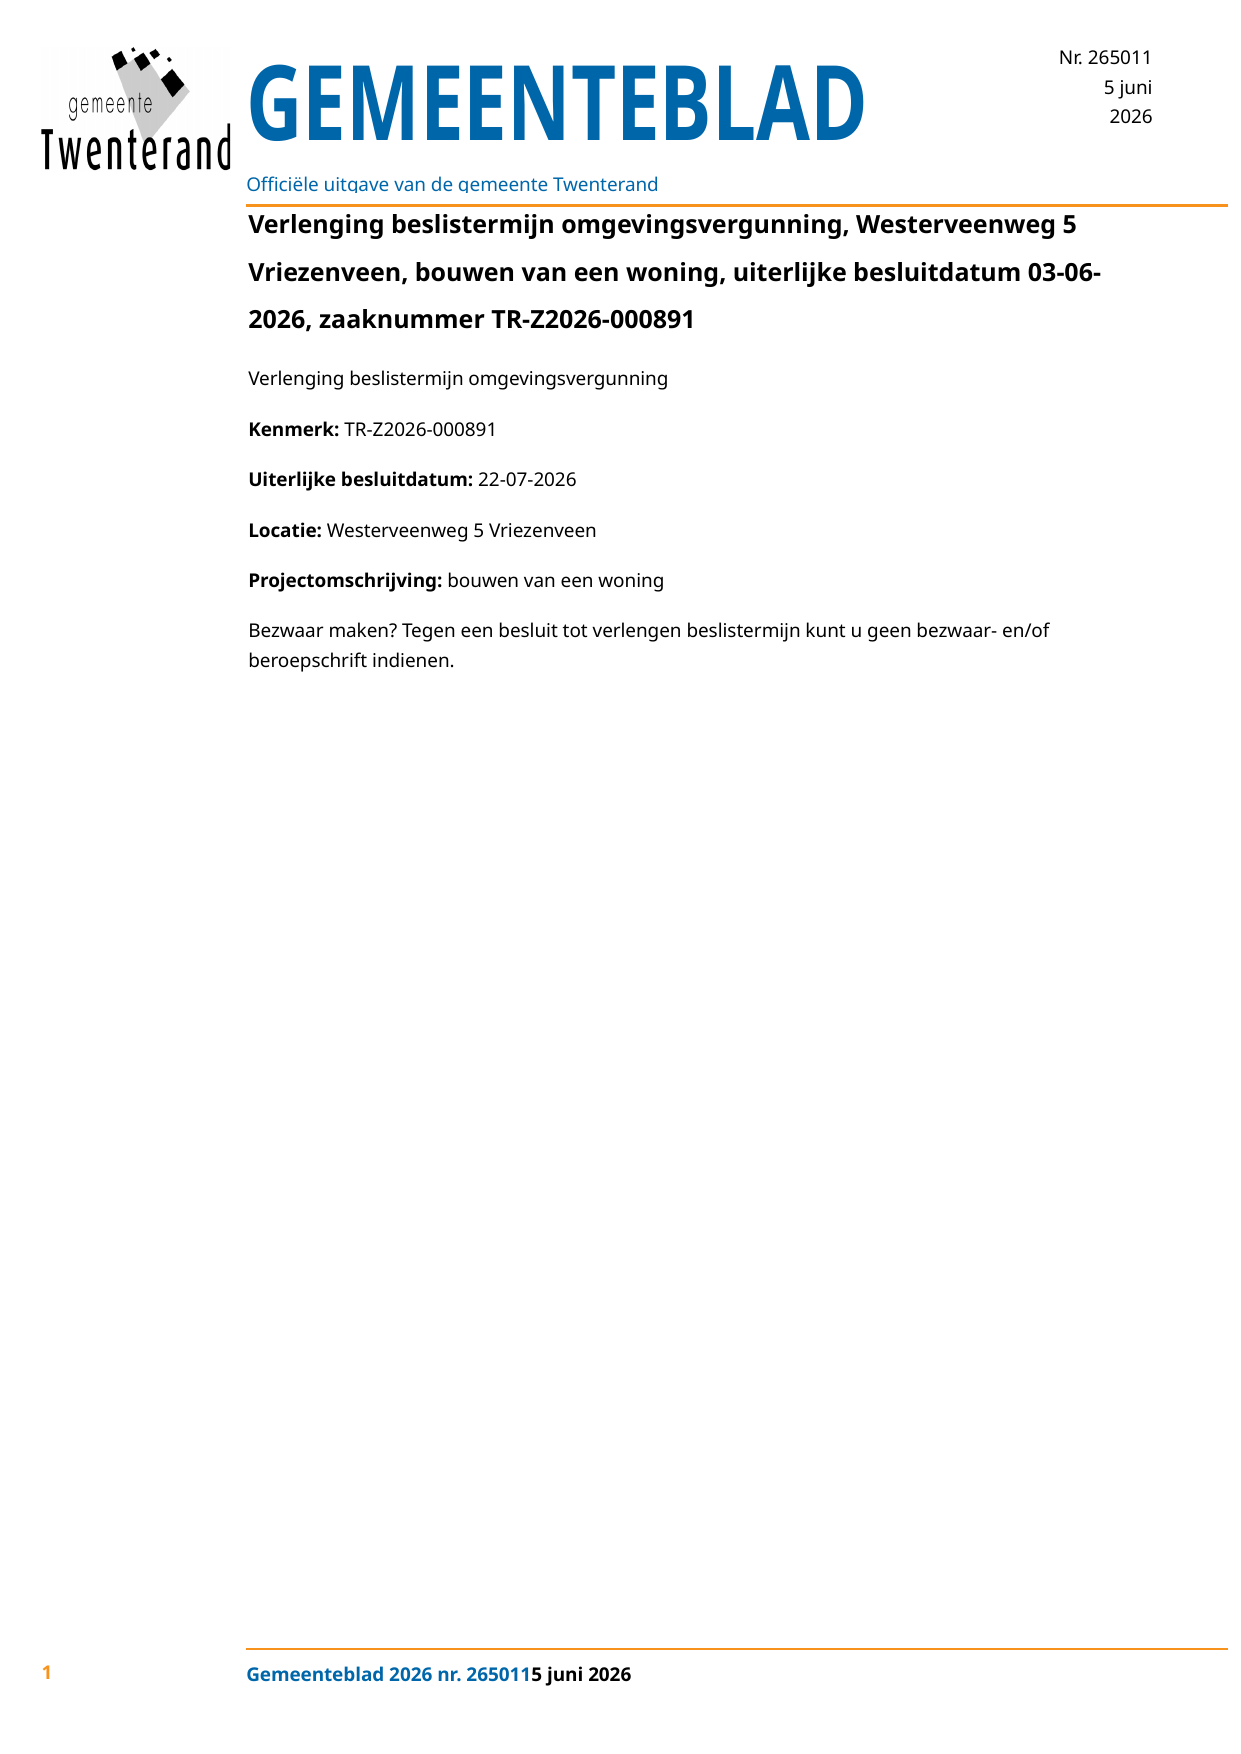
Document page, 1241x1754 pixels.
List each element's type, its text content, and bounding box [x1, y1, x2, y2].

text Uiterlijke besluitdatum: 22-07-2026 [248, 466, 1152, 492]
text Kenmerk: TR-Z2026-000891 [248, 416, 1152, 442]
text Verlenging beslistermijn omgevingsvergunning [248, 366, 1152, 391]
text Projectomschrijving: bouwen van een woning [248, 567, 1152, 593]
picture [41, 47, 231, 172]
text Verlenging beslistermijn omgevingsvergunning, Westerveenweg 5 Vriezenveen, bouwen van een woning, uiterlijke besluitdatum 03-06-2026, zaaknummer TR-Z2026-000891 [248, 207, 1152, 336]
text Bezwaar maken? Tegen een besluit tot verlengen beslistermijn kunt u geen bezwaar- en/of beroepschrift indienen. [248, 618, 1152, 673]
text Locatie: Westerveenweg 5 Vriezenveen [248, 517, 1152, 542]
